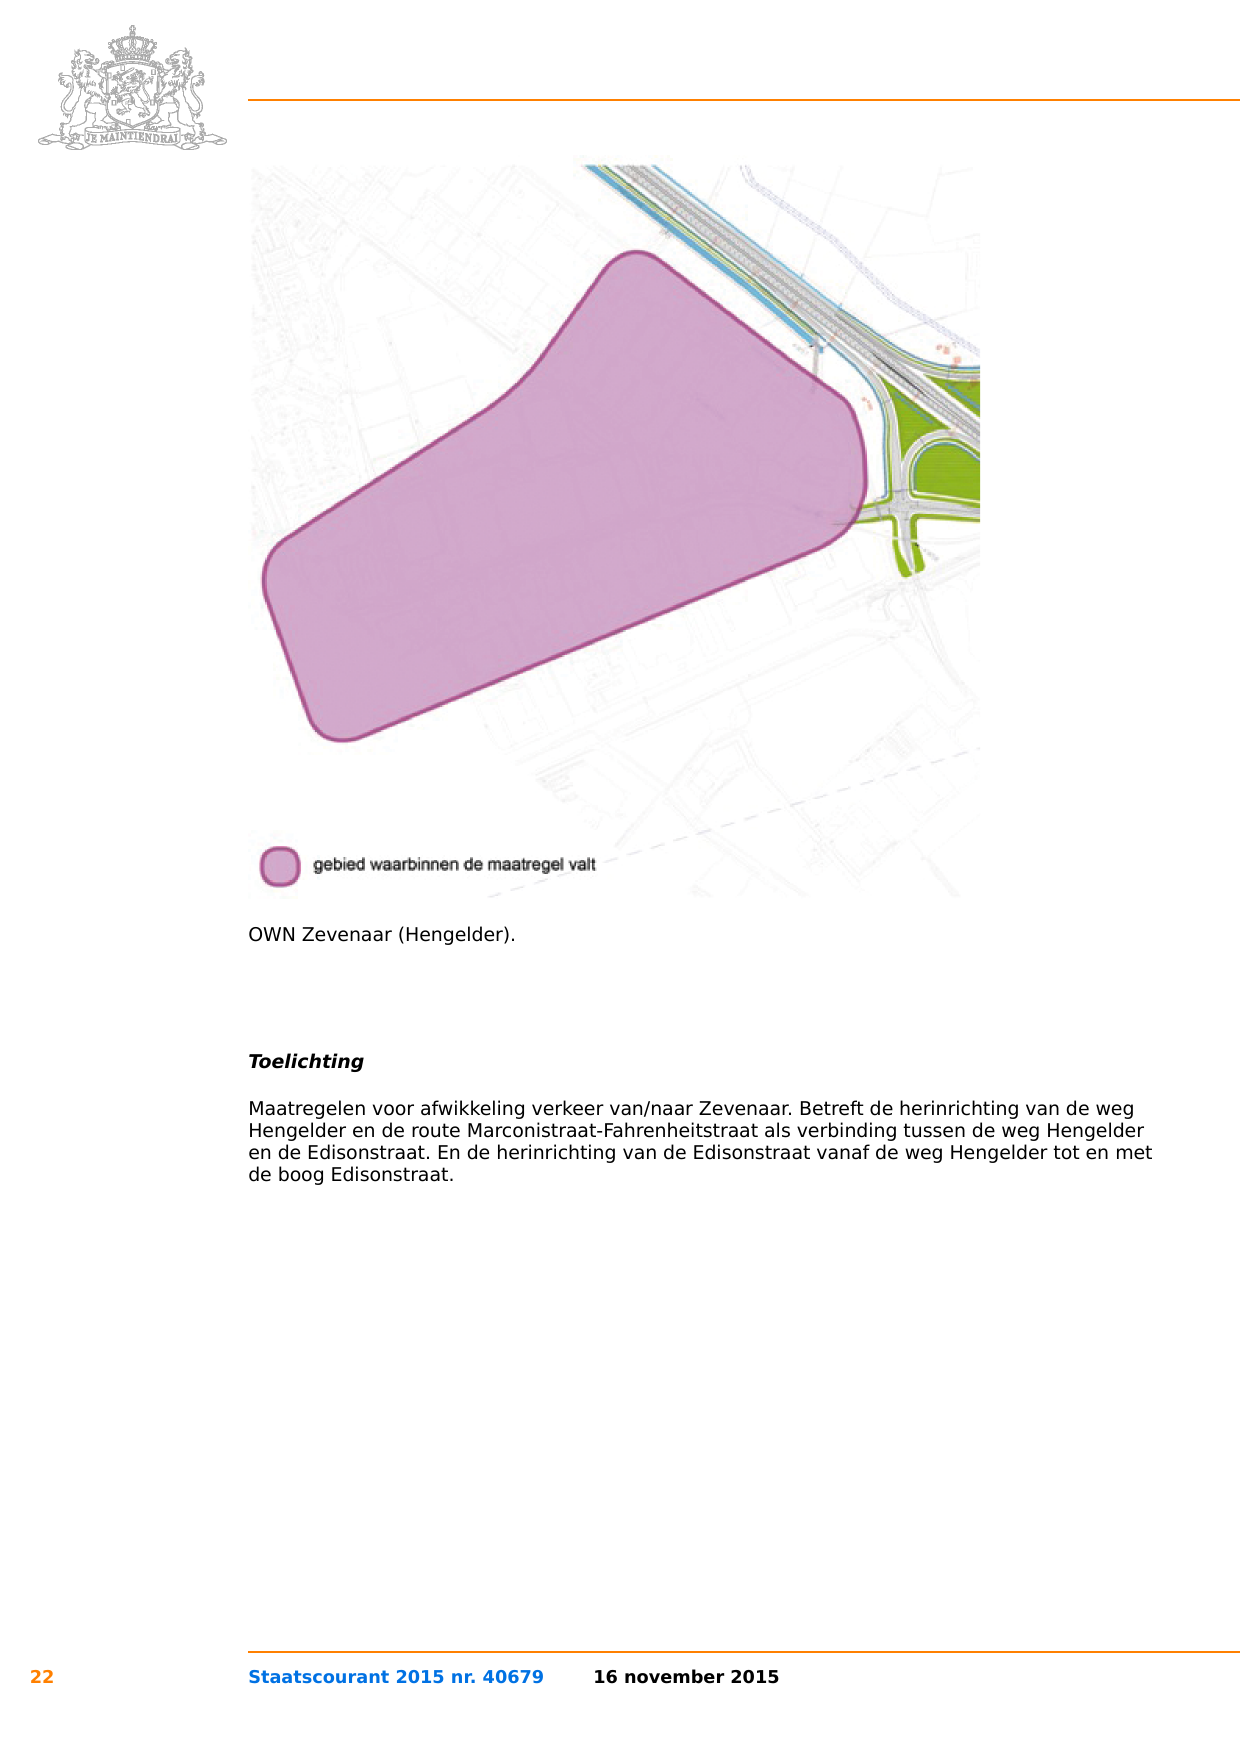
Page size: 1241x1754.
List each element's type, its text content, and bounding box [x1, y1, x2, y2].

text Maatregelen voor afwikkeling verkeer van/naar Zevenaar. Betreft de herinrichting van de weg Hengelder en de route Marconistraat-Fahrenheitstraat als verbinding tussen de weg Hengelder en de Edisonstraat. En de herinrichting van de Edisonstraat vanaf de weg Hengelder tot en met de boog Edisonstraat. [248, 1098, 1163, 1186]
picture [248, 155, 981, 899]
picture [38, 25, 227, 150]
text OWN Zevenaar (Hengelder). [248, 924, 980, 946]
subtitle Toelichting [248, 1051, 1163, 1073]
